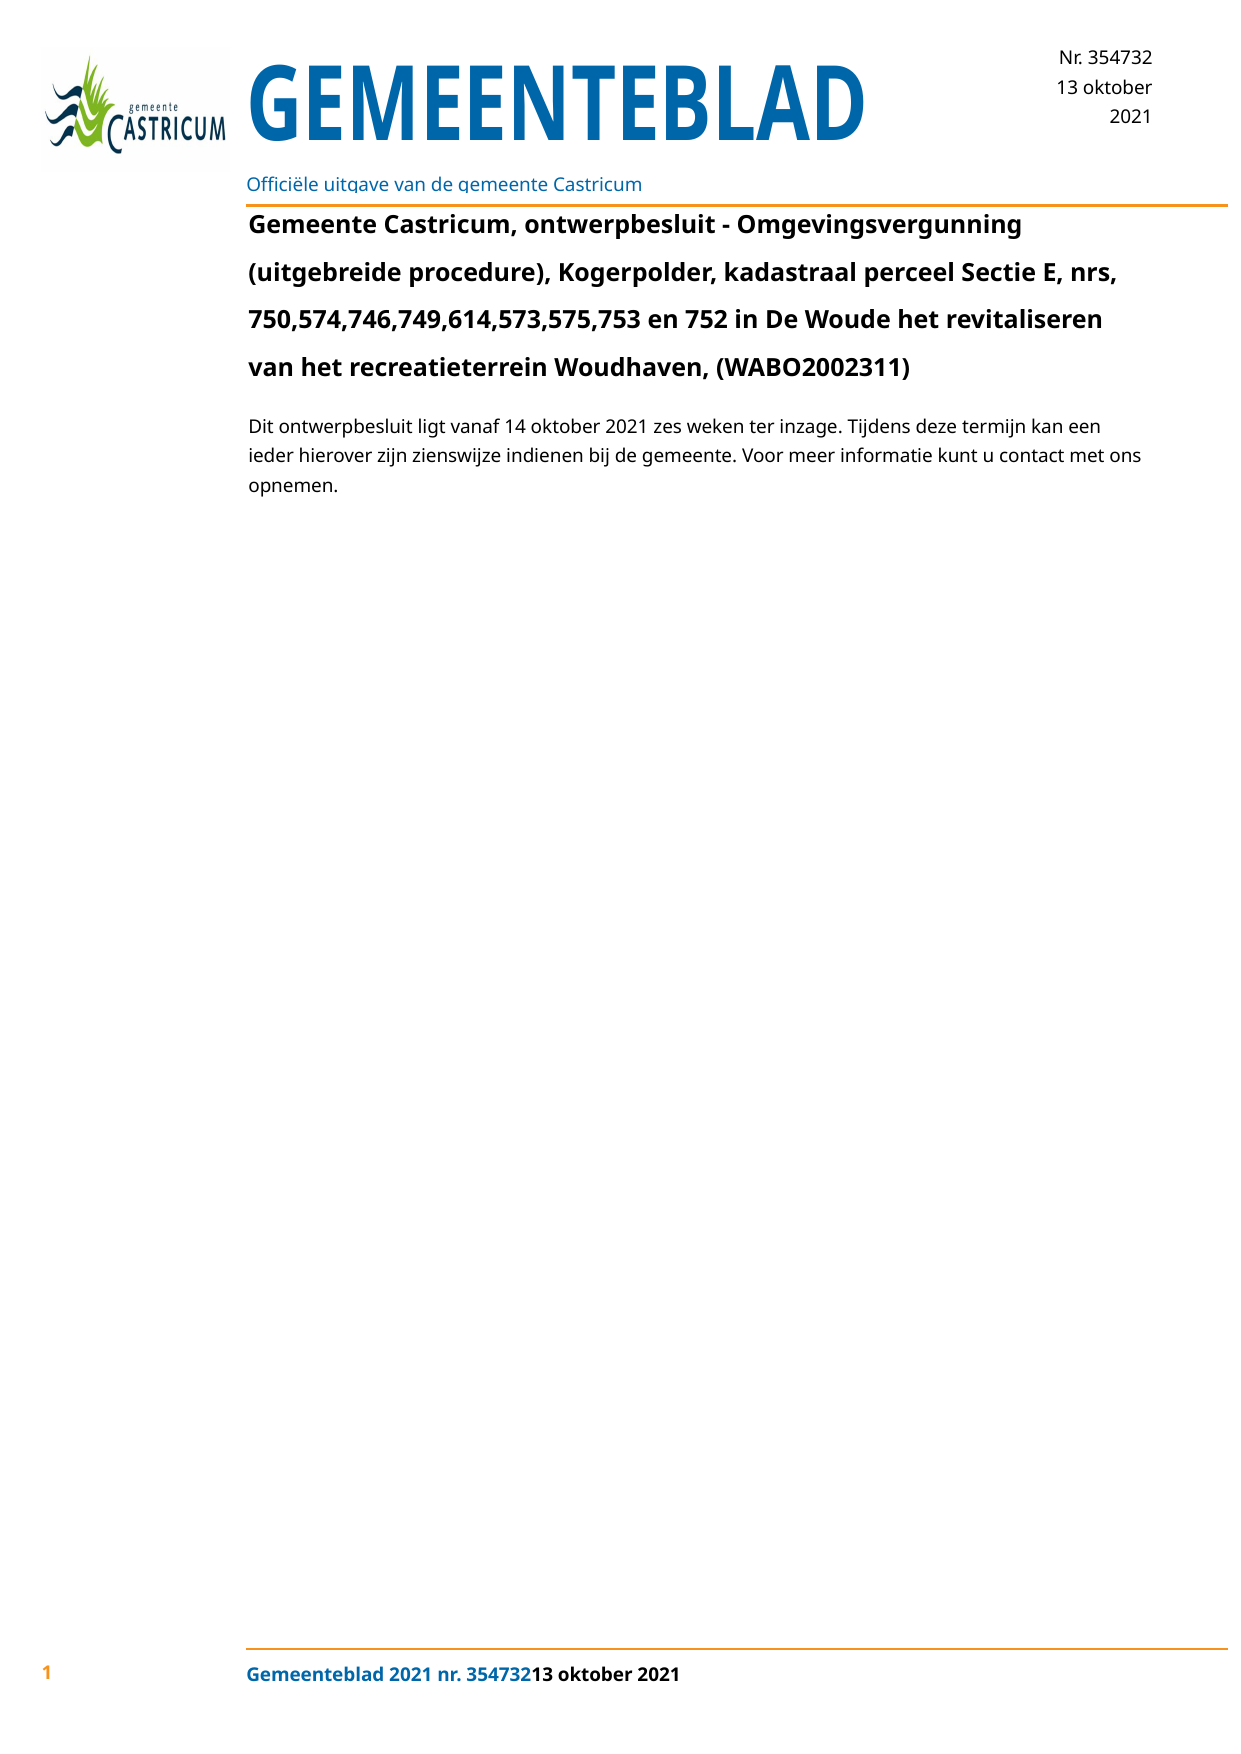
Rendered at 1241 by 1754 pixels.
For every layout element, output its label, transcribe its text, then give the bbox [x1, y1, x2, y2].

text Gemeente Castricum, ontwerpbesluit - Omgevingsvergunning (uitgebreide procedure), Kogerpolder, kadastraal perceel Sectie E, nrs, 750,574,746,749,614,573,575,753 en 752 in De Woude het revitaliseren van het recreatieterrein Woudhaven, (WABO2002311) [248, 207, 1152, 384]
picture [41, 47, 231, 172]
text Dit ontwerpbesluit ligt vanaf 14 oktober 2021 zes weken ter inzage. Tijdens deze termijn kan een ieder hierover zijn zienswijze indienen bij de gemeente. Voor meer informatie kunt u contact met ons opnemen. [248, 413, 1152, 498]
